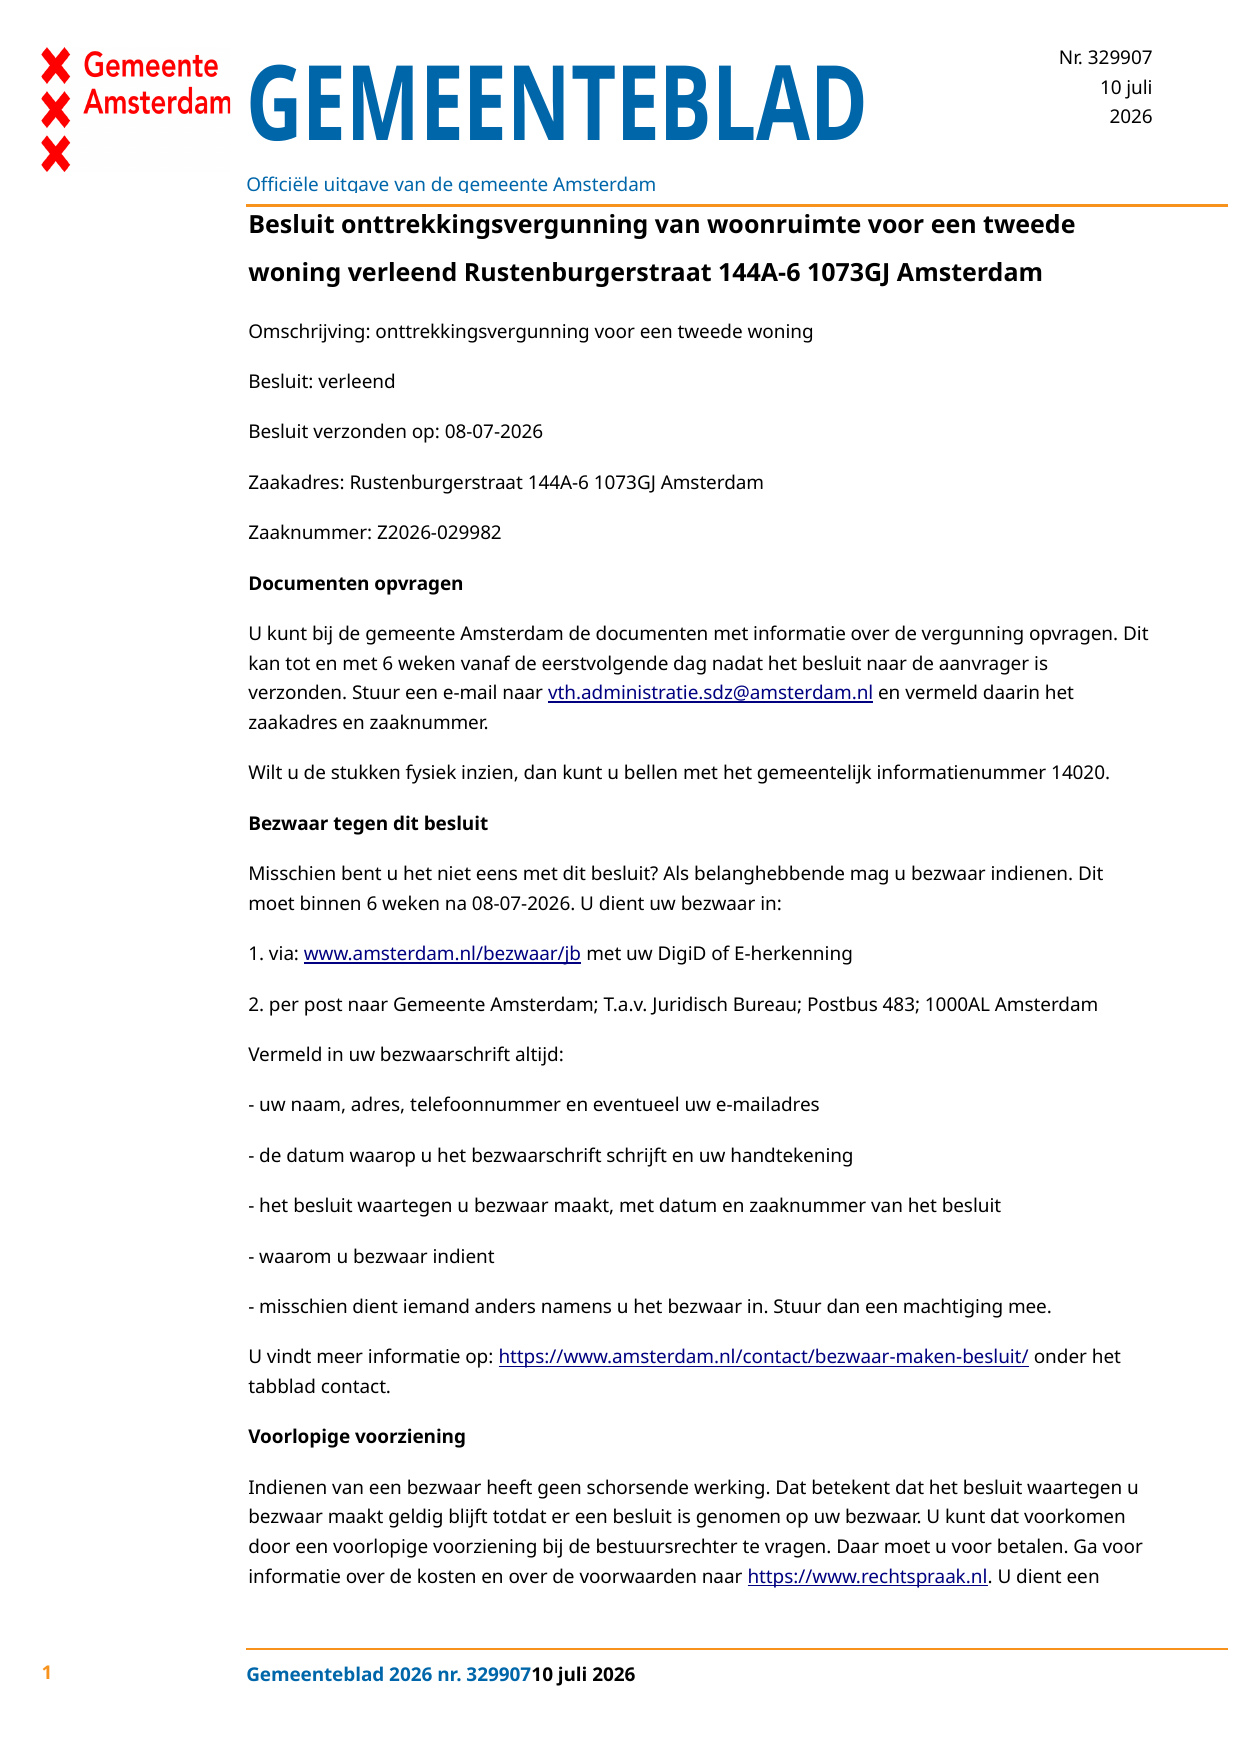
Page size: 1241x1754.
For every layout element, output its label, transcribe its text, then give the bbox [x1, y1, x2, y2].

text - uw naam, adres, telefoonnummer en eventueel uw e-mailadres [248, 1092, 1152, 1117]
text Omschrijving: onttrekkingsvergunning voor een tweede woning [248, 318, 1152, 344]
text Bezwaar tegen dit besluit [248, 810, 1152, 836]
text - de datum waarop u het bezwaarschrift schrijft en uw handtekening [248, 1142, 1152, 1168]
text Zaakadres: Rustenburgerstraat 144A-6 1073GJ Amsterdam [248, 469, 1152, 495]
text Besluit: verleend [248, 368, 1152, 394]
text Vermeld in uw bezwaarschrift altijd: [248, 1041, 1152, 1067]
text - waarom u bezwaar indient [248, 1243, 1152, 1269]
text Misschien bent u het niet eens met dit besluit? Als belanghebbende mag u bezwaar indienen. Dit moet binnen 6 weken na 08-07-2026. U dient uw bezwaar in: [248, 860, 1152, 916]
text Documenten opvragen [248, 570, 1152, 596]
text U vindt meer informatie op: https://www.amsterdam.nl/contact/bezwaar-maken-besluit/ onder het tabblad contact. [248, 1344, 1152, 1399]
text - het besluit waartegen u bezwaar maakt, met datum en zaaknummer van het besluit [248, 1192, 1152, 1218]
text Besluit onttrekkingsvergunning van woonruimte voor een tweede woning verleend Rustenburgerstraat 144A-6 1073GJ Amsterdam [248, 207, 1152, 288]
text - misschien dient iemand anders namens u het bezwaar in. Stuur dan een machtiging mee. [248, 1293, 1152, 1319]
text Voorlopige voorziening [248, 1424, 1152, 1449]
text 2. per post naar Gemeente Amsterdam; T.a.v. Juridisch Bureau; Postbus 483; 1000AL Amsterdam [248, 991, 1152, 1017]
picture [41, 47, 231, 172]
text U kunt bij de gemeente Amsterdam de documenten met informatie over de vergunning opvragen. Dit kan tot en met 6 weken vanaf de eerstvolgende dag nadat het besluit naar de aanvrager is verzonden. Stuur een e-mail naar vth.administratie.sdz@amsterdam.nl en vermeld daarin het zaakadres en zaaknummer. [248, 620, 1152, 735]
text Besluit verzonden op: 08-07-2026 [248, 419, 1152, 444]
text Indienen van een bezwaar heeft geen schorsende werking. Dat betekent dat het besluit waartegen u bezwaar maakt geldig blijft totdat er een besluit is genomen op uw bezwaar. U kunt dat voorkomen door een voorlopige voorziening bij de bestuursrechter te vragen. Daar moet u voor betalen. Ga voor informatie over de kosten en over de voorwaarden naar https://www.rechtspraak.nl. U dient een [248, 1474, 1152, 1589]
text Wilt u de stukken fysiek inzien, dan kunt u bellen met het gemeentelijk informatienummer 14020. [248, 759, 1152, 785]
text 1. via: www.amsterdam.nl/bezwaar/jb met uw DigiD of E-herkenning [248, 940, 1152, 966]
text Zaaknummer: Z2026-029982 [248, 519, 1152, 545]
